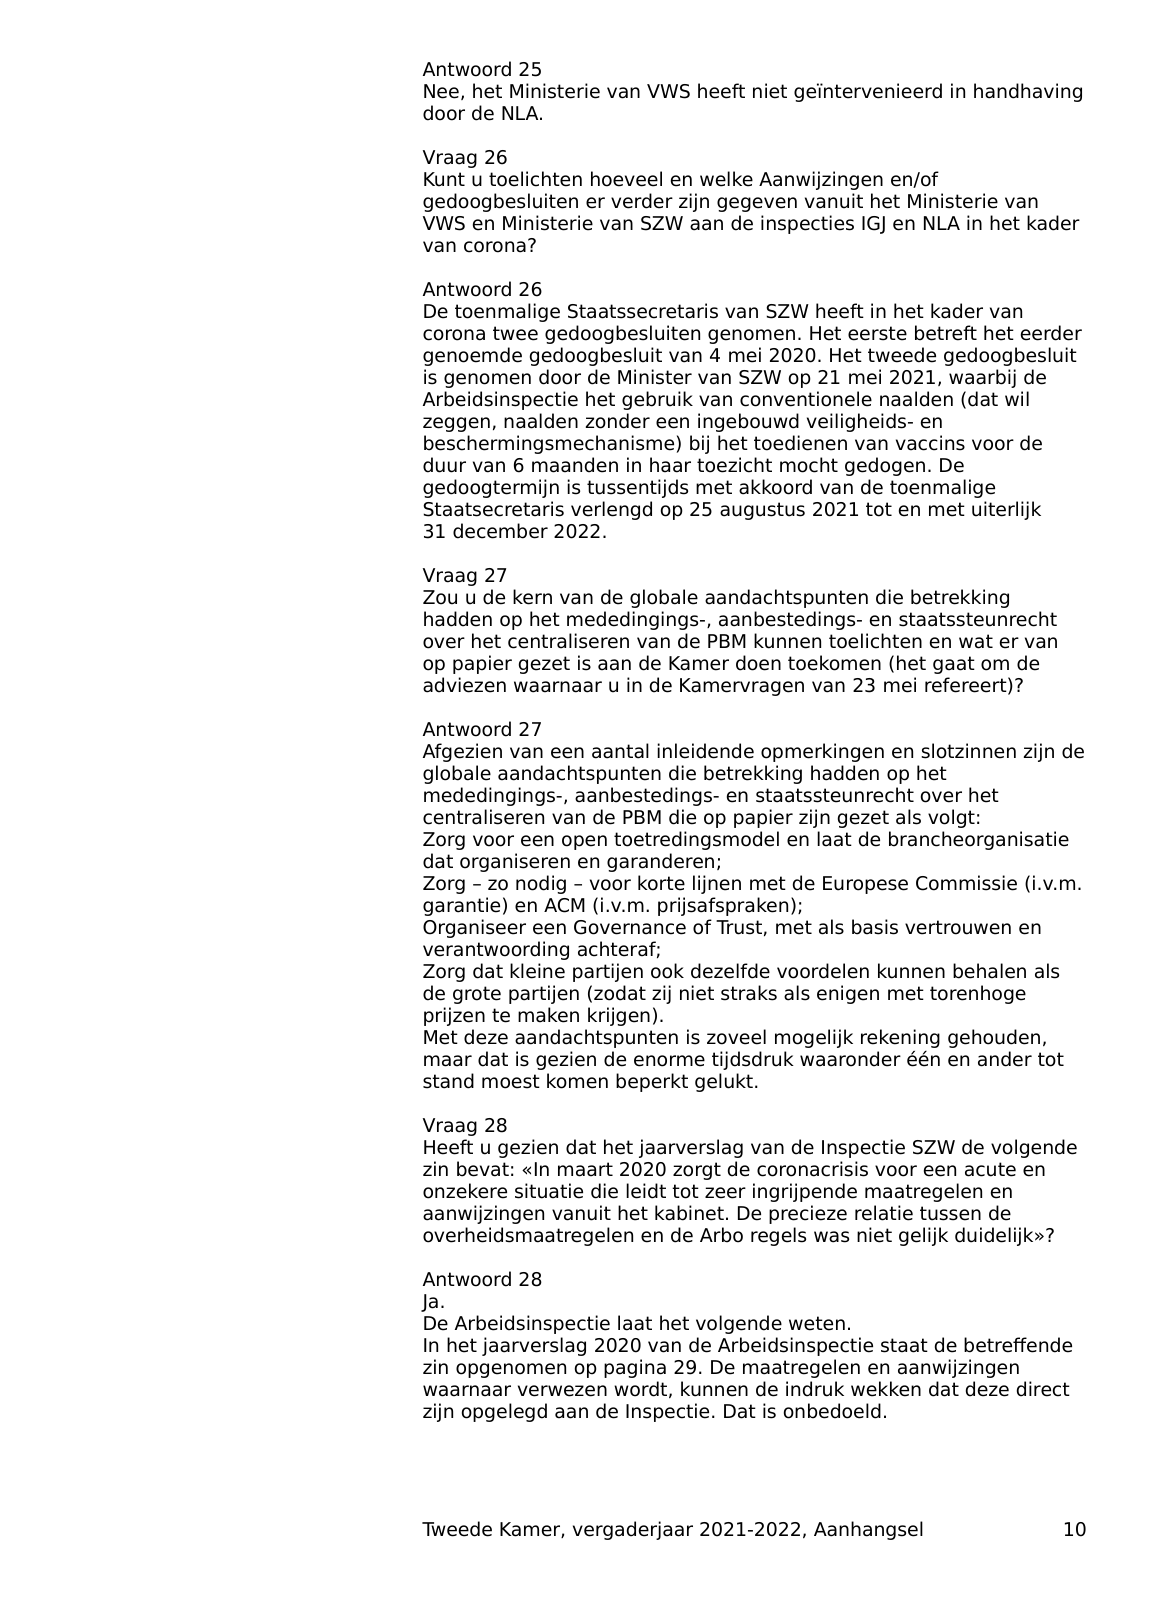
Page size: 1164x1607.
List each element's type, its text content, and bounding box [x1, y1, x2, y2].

text Zorg dat kleine partijen ook dezelfde voordelen kunnen behalen als de grote partijen (zodat zij niet straks als enigen met torenhoge prijzen te maken krijgen). [422, 961, 1087, 1027]
text In het jaarverslag 2020 van de Arbeidsinspectie staat de betreffende zin opgenomen op pagina 29. De maatregelen en aanwijzingen waarnaar verwezen wordt, kunnen de indruk wekken dat deze direct zijn opgelegd aan de Inspectie. Dat is onbedoeld. [422, 1335, 1087, 1423]
text Afgezien van een aantal inleidende opmerkingen en slotzinnen zijn de globale aandachtspunten die betrekking hadden op het mededingings-, aanbestedings- en staatssteunrecht over het centraliseren van de PBM die op papier zijn gezet als volgt: [422, 741, 1087, 829]
text De Arbeidsinspectie laat het volgende weten. [422, 1313, 1087, 1335]
text Vraag 28 [422, 1115, 1087, 1137]
text Zou u de kern van de globale aandachtspunten die betrekking hadden op het mededingings-, aanbestedings- en staatssteunrecht over het centraliseren van de PBM kunnen toelichten en wat er van op papier gezet is aan de Kamer doen toekomen (het gaat om de adviezen waarnaar u in de Kamervragen van 23 mei refereert)? [422, 587, 1087, 697]
text Ja. [422, 1291, 1087, 1313]
text Antwoord 28 [422, 1269, 1087, 1291]
text Kunt u toelichten hoeveel en welke Aanwijzingen en/of gedoogbesluiten er verder zijn gegeven vanuit het Ministerie van VWS en Ministerie van SZW aan de inspecties IGJ en NLA in het kader van corona? [422, 169, 1087, 257]
text Organiseer een Governance of Trust, met als basis vertrouwen en verantwoording achteraf; [422, 917, 1087, 961]
text Met deze aandachtspunten is zoveel mogelijk rekening gehouden, maar dat is gezien de enorme tijdsdruk waaronder één en ander tot stand moest komen beperkt gelukt. [422, 1027, 1087, 1093]
text Antwoord 26 [422, 279, 1087, 301]
text Vraag 27 [422, 565, 1087, 587]
text Antwoord 25 [422, 59, 1087, 81]
text Zorg voor een open toetredingsmodel en laat de brancheorganisatie dat organiseren en garanderen; [422, 829, 1087, 873]
text Heeft u gezien dat het jaarverslag van de Inspectie SZW de volgende zin bevat: «In maart 2020 zorgt de coronacrisis voor een acute en onzekere situatie die leidt tot zeer ingrijpende maatregelen en aanwijzingen vanuit het kabinet. De precieze relatie tussen de overheidsmaatregelen en de Arbo regels was niet gelijk duidelijk»? [422, 1137, 1087, 1247]
text Vraag 26 [422, 147, 1087, 169]
text Antwoord 27 [422, 719, 1087, 741]
text De toenmalige Staatssecretaris van SZW heeft in het kader van corona twee gedoogbesluiten genomen. Het eerste betreft het eerder genoemde gedoogbesluit van 4 mei 2020. Het tweede gedoogbesluit is genomen door de Minister van SZW op 21 mei 2021, waarbij de Arbeidsinspectie het gebruik van conventionele naalden (dat wil zeggen, naalden zonder een ingebouwd veiligheids- en beschermingsmechanisme) bij het toedienen van vaccins voor de duur van 6 maanden in haar toezicht mocht gedogen. De gedoogtermijn is tussentijds met akkoord van de toenmalige Staatsecretaris verlengd op 25 augustus 2021 tot en met uiterlijk 31 december 2022. [422, 301, 1087, 543]
text Zorg – zo nodig – voor korte lijnen met de Europese Commissie (i.v.m. garantie) en ACM (i.v.m. prijsafspraken); [422, 873, 1087, 917]
text Nee, het Ministerie van VWS heeft niet geïntervenieerd in handhaving door de NLA. [422, 81, 1087, 125]
